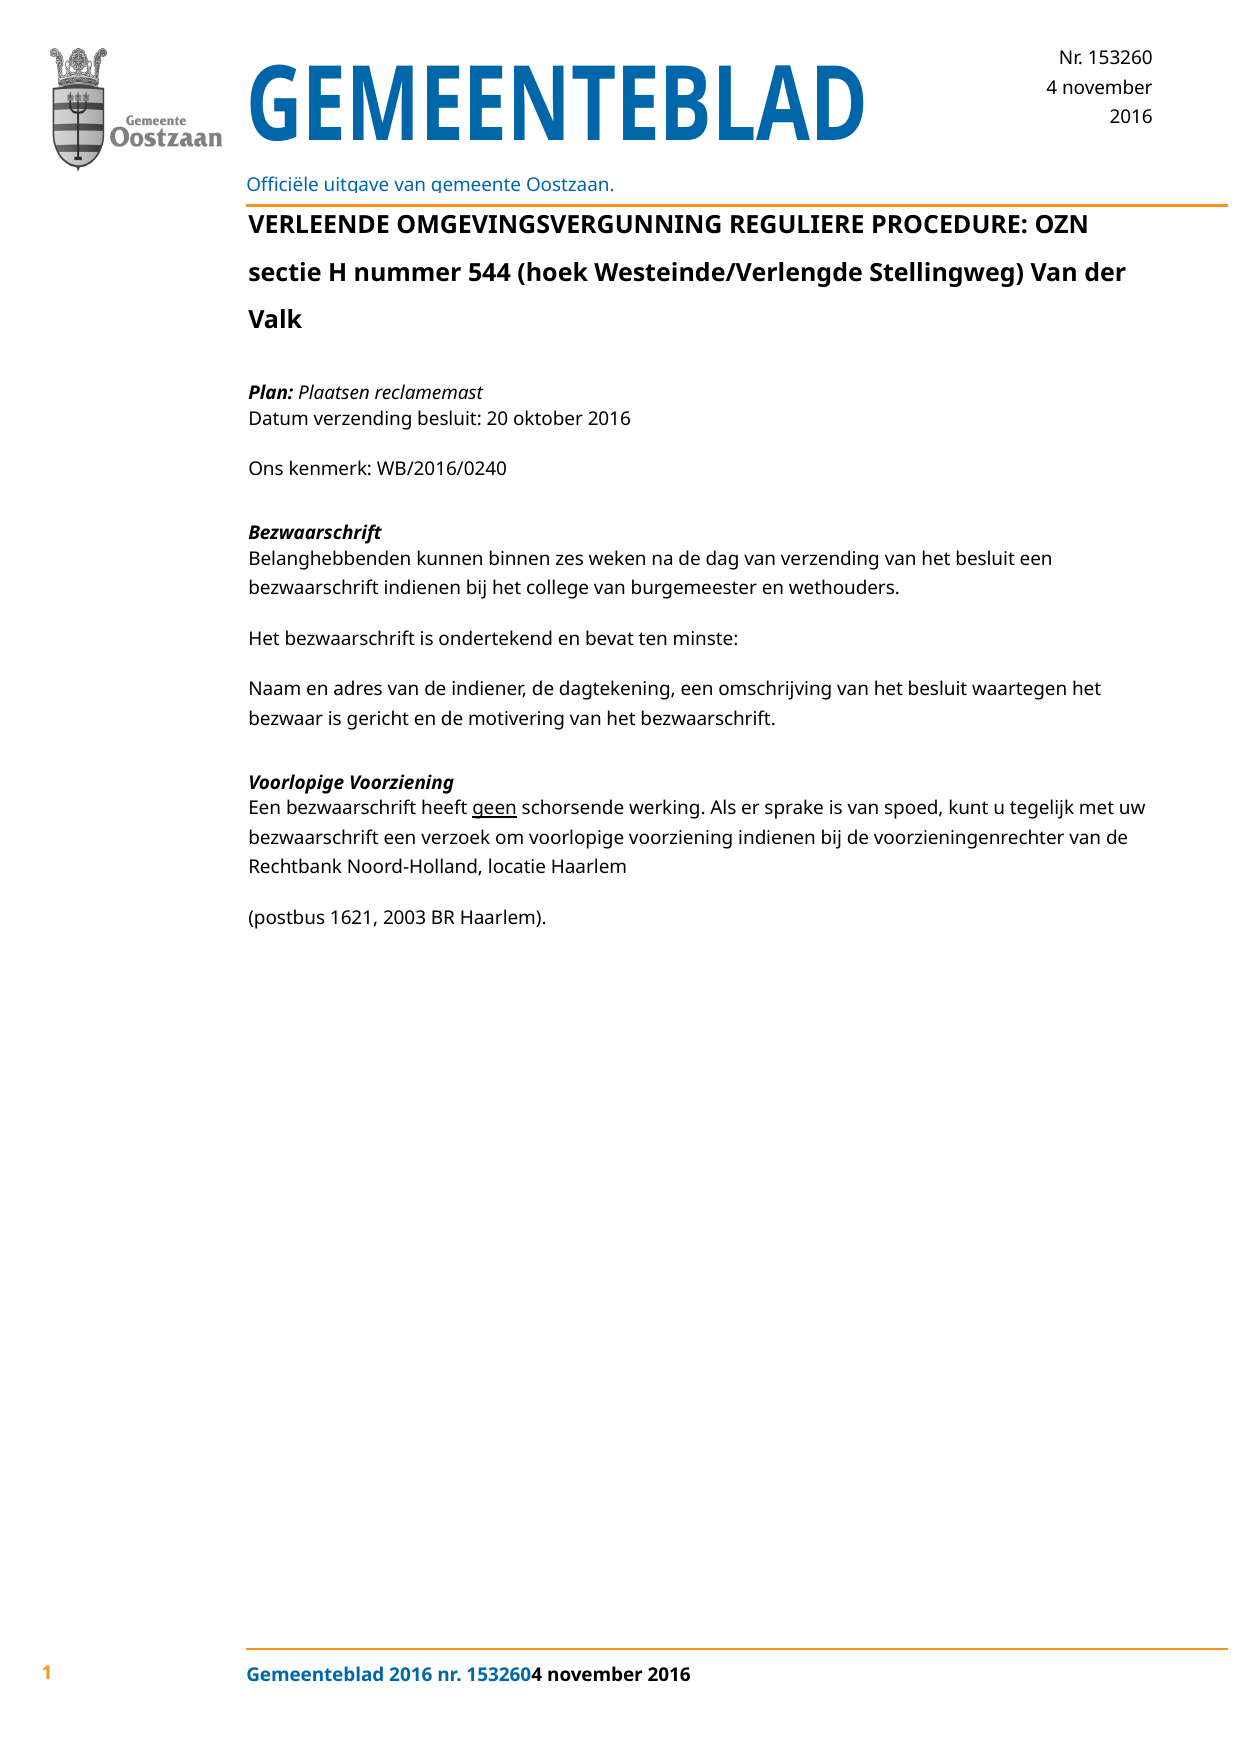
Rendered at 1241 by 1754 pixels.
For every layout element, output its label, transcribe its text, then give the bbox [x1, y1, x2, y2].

text (postbus 1621, 2003 BR Haarlem). [248, 904, 1152, 930]
text VERLEENDE OMGEVINGSVERGUNNING REGULIERE PROCEDURE: OZN sectie H nummer 544 (hoek Westeinde/Verlengde Stellingweg) Van der Valk [248, 207, 1152, 336]
text Voorlopige Voorziening [248, 769, 1152, 794]
text Plan: Plaatsen reclamemast [248, 379, 1152, 405]
text Ons kenmerk: WB/2016/0240 [248, 455, 1152, 481]
text Datum verzending besluit: 20 oktober 2016 [248, 405, 1152, 431]
text Belanghebbenden kunnen binnen zes weken na de dag van verzending van het besluit een bezwaarschrift indienen bij het college van burgemeester en wethouders. [248, 545, 1152, 600]
text Het bezwaarschrift is ondertekend en bevat ten minste: [248, 625, 1152, 651]
picture [41, 47, 231, 172]
text Bezwaarschrift [248, 519, 1152, 545]
text Een bezwaarschrift heeft geen schorsende werking. Als er sprake is van spoed, kunt u tegelijk met uw bezwaarschrift een verzoek om voorlopige voorziening indienen bij de voorzieningenrechter van de Rechtbank Noord-Holland, locatie Haarlem [248, 794, 1152, 879]
text Naam en adres van de indiener, de dagtekening, een omschrijving van het besluit waartegen het bezwaar is gericht en de motivering van het bezwaarschrift. [248, 675, 1152, 731]
